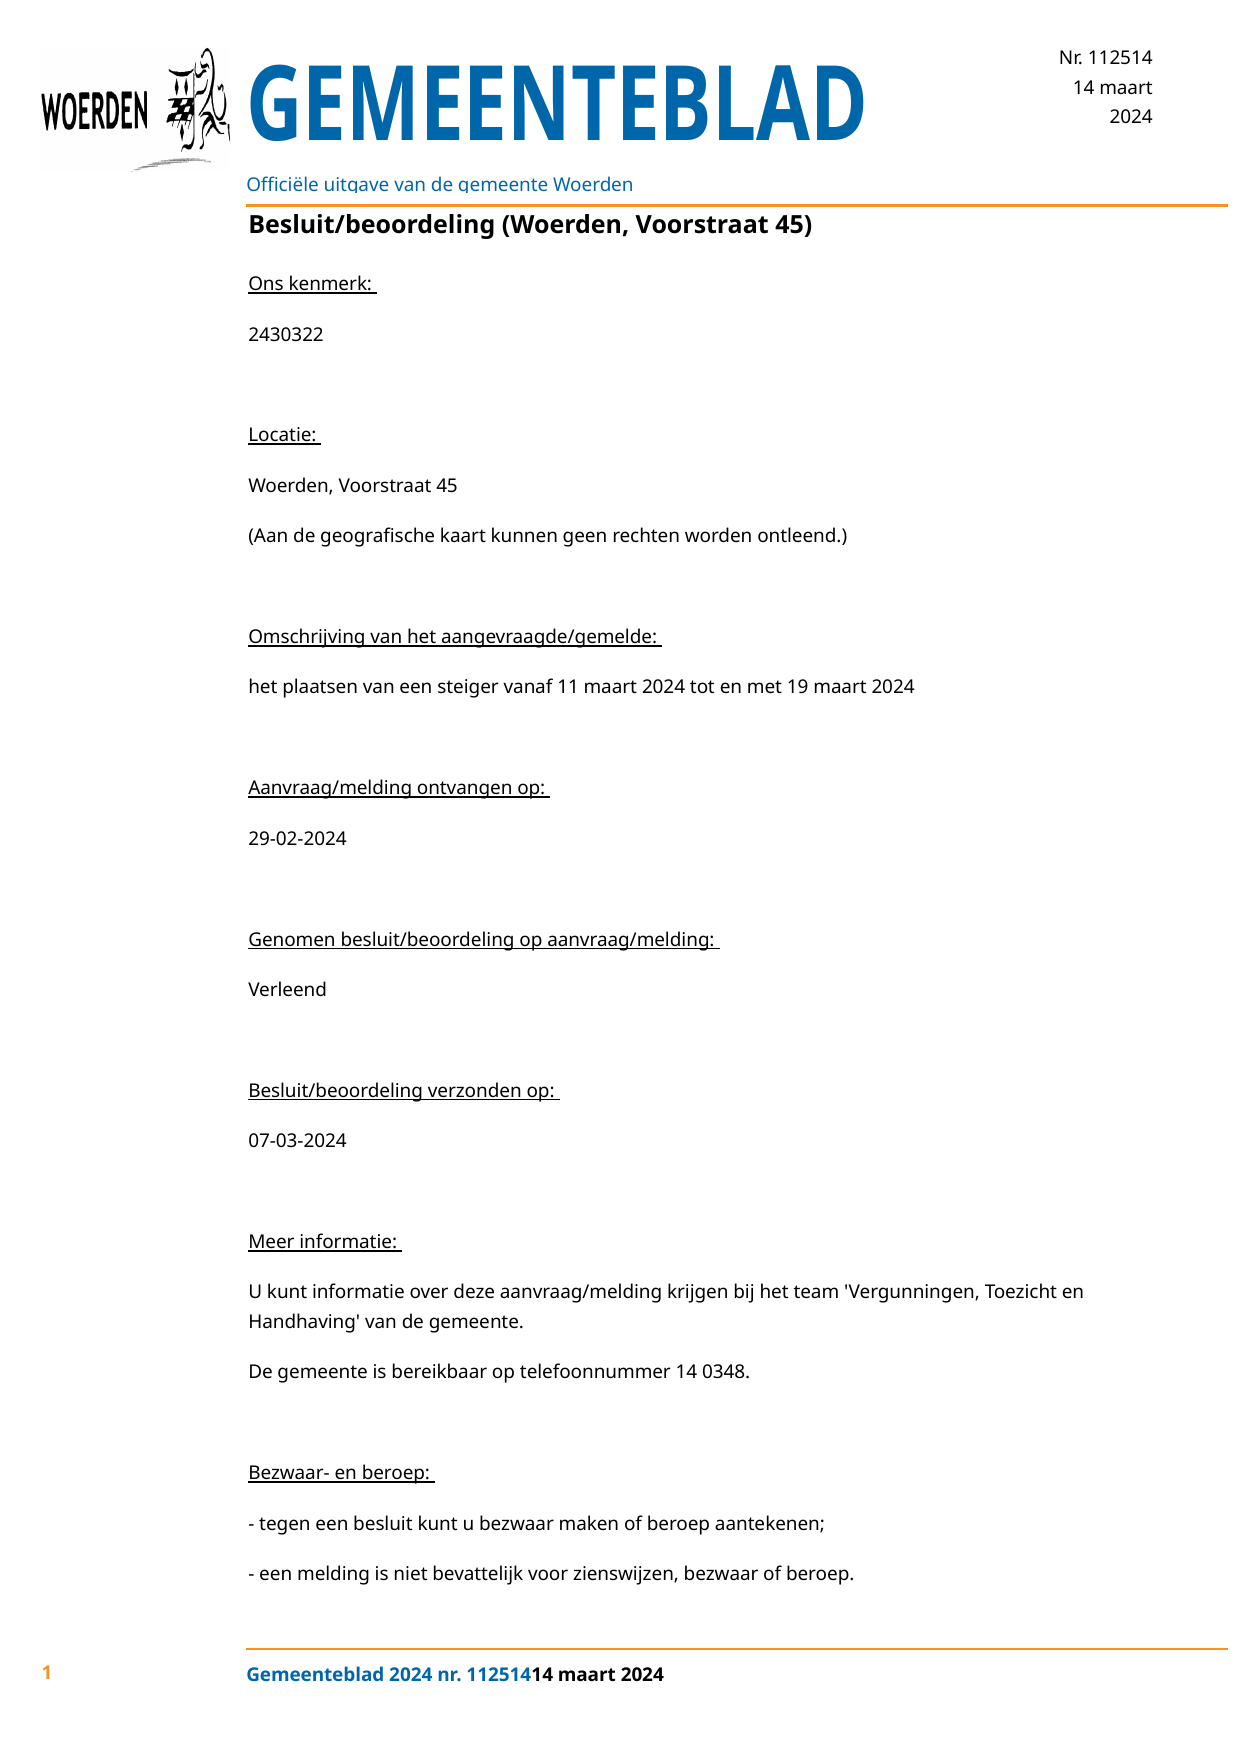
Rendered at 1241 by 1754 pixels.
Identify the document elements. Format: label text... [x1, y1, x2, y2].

text (Aan de geografische kaart kunnen geen rechten worden ontleend.) [248, 522, 1152, 548]
picture [41, 47, 231, 172]
text Omschrijving van het aangevraagde/gemelde: [248, 623, 1152, 649]
text - een melding is niet bevattelijk voor zienswijzen, bezwaar of beroep. [248, 1560, 1152, 1586]
text Aanvraag/melding ontvangen op: [248, 774, 1152, 800]
text 29-02-2024 [248, 825, 1152, 851]
text Genomen besluit/beoordeling op aanvraag/melding: [248, 926, 1152, 951]
text 2430322 [248, 321, 1152, 346]
text Ons kenmerk: [248, 270, 1152, 296]
text Locatie: [248, 422, 1152, 447]
text Bezwaar- en beroep: [248, 1459, 1152, 1485]
text Besluit/beoordeling verzonden op: [248, 1077, 1152, 1103]
text - tegen een besluit kunt u bezwaar maken of beroep aantekenen; [248, 1510, 1152, 1536]
text Verleend [248, 976, 1152, 1002]
text het plaatsen van een steiger vanaf 11 maart 2024 tot en met 19 maart 2024 [248, 674, 1152, 699]
text U kunt informatie over deze aanvraag/melding krijgen bij het team 'Vergunningen, Toezicht en Handhaving' van de gemeente. [248, 1279, 1152, 1334]
text 07-03-2024 [248, 1127, 1152, 1153]
text Besluit/beoordeling (Woerden, Voorstraat 45) [248, 207, 1152, 241]
text Woerden, Voorstraat 45 [248, 472, 1152, 498]
text De gemeente is bereikbaar op telefoonnummer 14 0348. [248, 1359, 1152, 1384]
text Meer informatie: [248, 1228, 1152, 1254]
